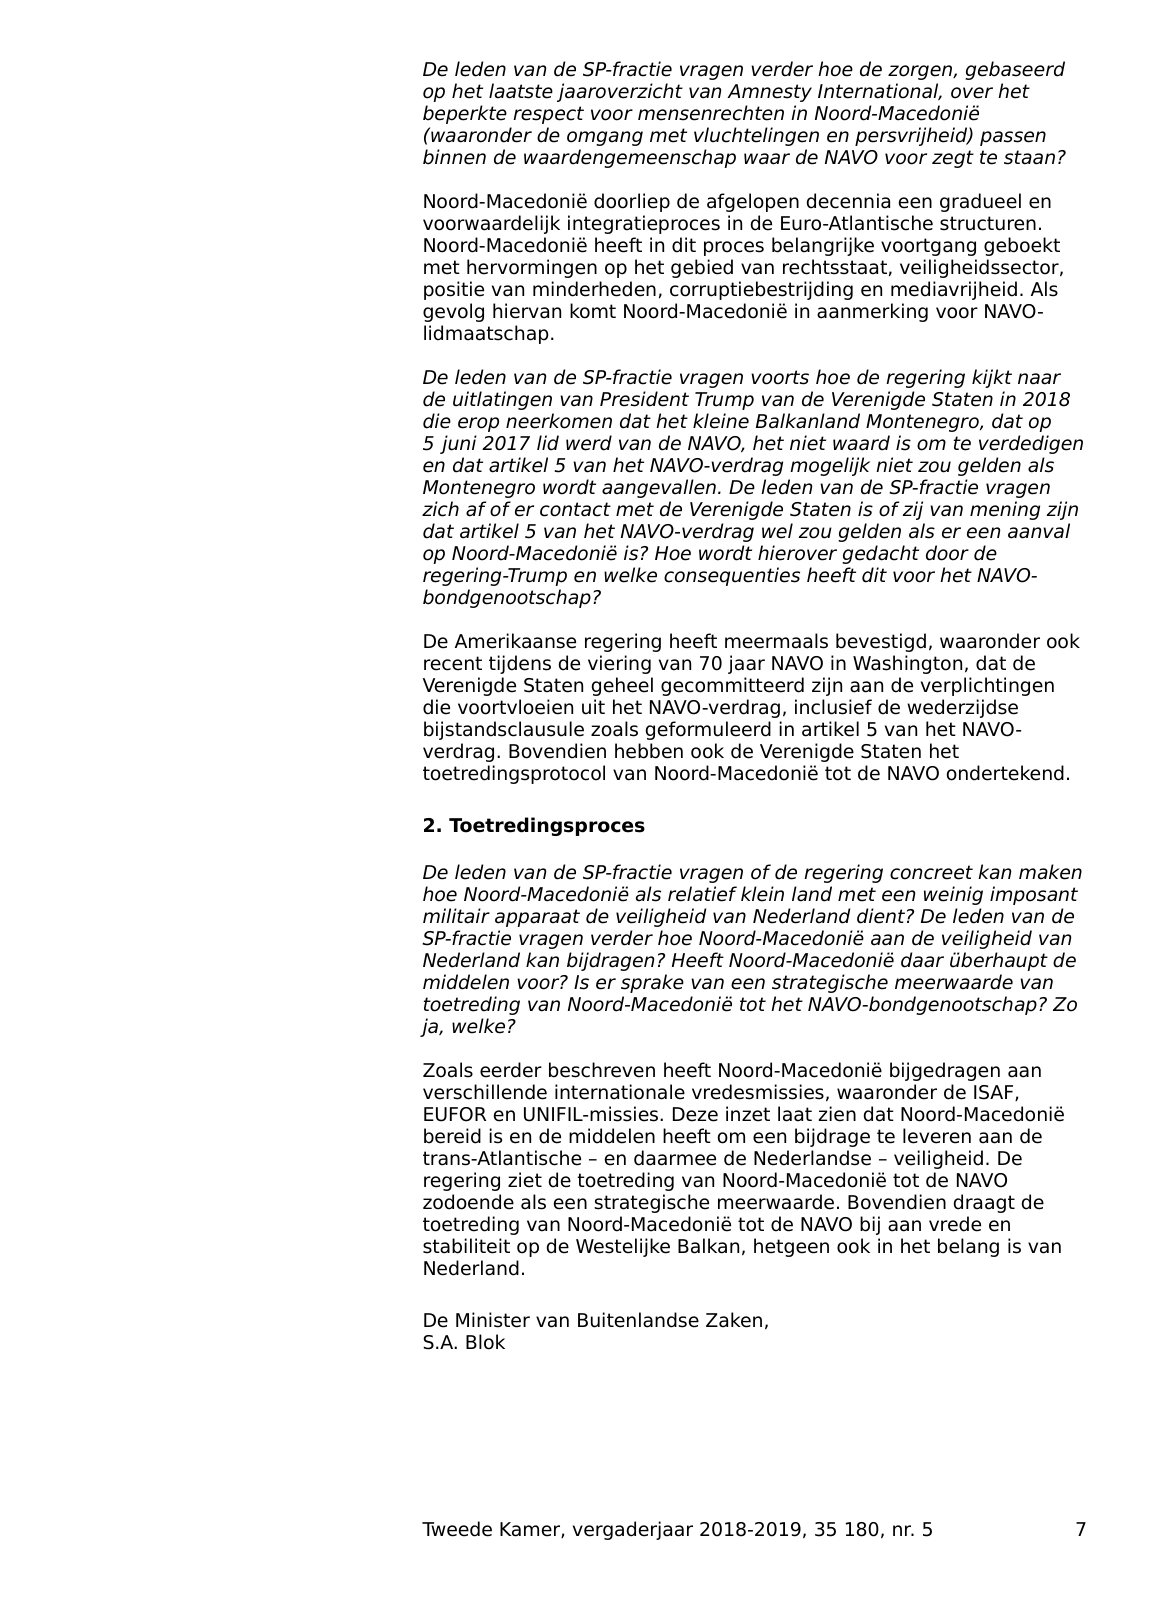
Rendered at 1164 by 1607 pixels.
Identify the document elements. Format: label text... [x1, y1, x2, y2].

text Noord-Macedonië doorliep de afgelopen decennia een gradueel en voorwaardelijk integratieproces in de Euro-Atlantische structuren. Noord-Macedonië heeft in dit proces belangrijke voortgang geboekt met hervormingen op het gebied van rechtsstaat, veiligheidssector, positie van minderheden, corruptiebestrijding en mediavrijheid. Als gevolg hiervan komt Noord-Macedonië in aanmerking voor NAVO-lidmaatschap. [422, 191, 1087, 345]
text De Amerikaanse regering heeft meermaals bevestigd, waaronder ook recent tijdens de viering van 70 jaar NAVO in Washington, dat de Verenigde Staten geheel gecommitteerd zijn aan de verplichtingen die voortvloeien uit het NAVO-verdrag, inclusief de wederzijdse bijstandsclausule zoals geformuleerd in artikel 5 van het NAVO-verdrag. Bovendien hebben ook de Verenigde Staten het toetredingsprotocol van Noord-Macedonië tot de NAVO ondertekend. [422, 631, 1087, 785]
text De Minister van Buitenlandse Zaken, S.A. Blok [422, 1310, 1087, 1354]
text De leden van de SP-fractie vragen of de regering concreet kan maken hoe Noord-Macedonië als relatief klein land met een weinig imposant militair apparaat de veiligheid van Nederland dient? De leden van de SP-fractie vragen verder hoe Noord-Macedonië aan de veiligheid van Nederland kan bijdragen? Heeft Noord-Macedonië daar überhaupt de middelen voor? Is er sprake van een strategische meerwaarde van toetreding van Noord-Macedonië tot het NAVO-bondgenootschap? Zo ja, welke? [422, 862, 1087, 1038]
text Zoals eerder beschreven heeft Noord-Macedonië bijgedragen aan verschillende internationale vredesmissies, waaronder de ISAF, EUFOR en UNIFIL-missies. Deze inzet laat zien dat Noord-Macedonië bereid is en de middelen heeft om een bijdrage te leveren aan de trans-Atlantische – en daarmee de Nederlandse – veiligheid. De regering ziet de toetreding van Noord-Macedonië tot de NAVO zodoende als een strategische meerwaarde. Bovendien draagt de toetreding van Noord-Macedonië tot de NAVO bij aan vrede en stabiliteit op de Westelijke Balkan, hetgeen ook in het belang is van Nederland. [422, 1060, 1087, 1280]
subtitle 2. Toetredingsproces [422, 815, 1087, 837]
text De leden van de SP-fractie vragen verder hoe de zorgen, gebaseerd op het laatste jaaroverzicht van Amnesty International, over het beperkte respect voor mensenrechten in Noord-Macedonië (waaronder de omgang met vluchtelingen en persvrijheid) passen binnen de waardengemeenschap waar de NAVO voor zegt te staan? [422, 59, 1087, 169]
text De leden van de SP-fractie vragen voorts hoe de regering kijkt naar de uitlatingen van President Trump van de Verenigde Staten in 2018 die erop neerkomen dat het kleine Balkanland Montenegro, dat op 5 juni 2017 lid werd van de NAVO, het niet waard is om te verdedigen en dat artikel 5 van het NAVO-verdrag mogelijk niet zou gelden als Montenegro wordt aangevallen. De leden van de SP-fractie vragen zich af of er contact met de Verenigde Staten is of zij van mening zijn dat artikel 5 van het NAVO-verdrag wel zou gelden als er een aanval op Noord-Macedonië is? Hoe wordt hierover gedacht door de regering-Trump en welke consequenties heeft dit voor het NAVO-bondgenootschap? [422, 367, 1087, 609]
